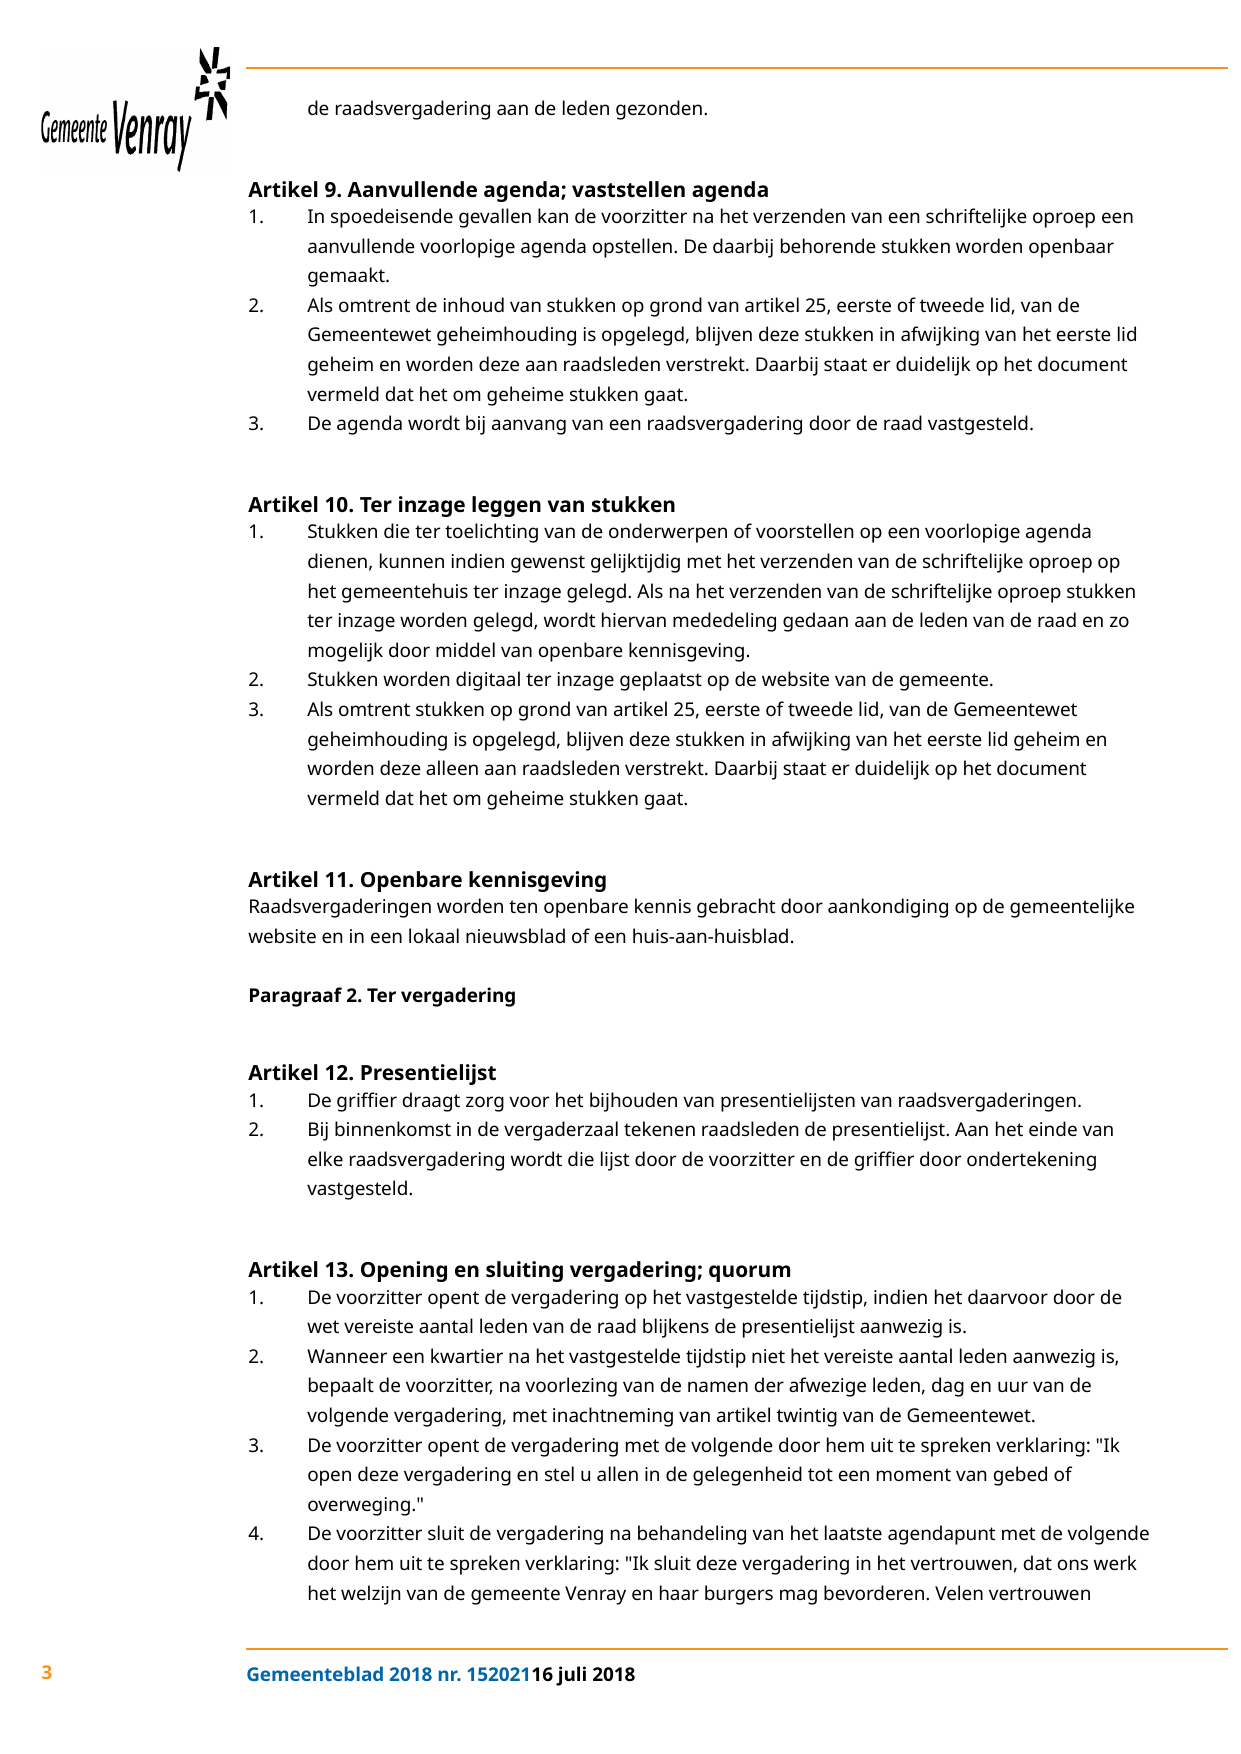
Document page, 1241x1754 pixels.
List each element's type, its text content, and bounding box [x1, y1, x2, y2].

text Artikel 11. Openbare kennisgeving [248, 865, 1152, 893]
picture [41, 47, 231, 172]
list De voorzitter sluit de vergadering na behandeling van het laatste agendapunt met de volgende door hem uit te spreken verklaring: "Ik sluit deze vergadering in het vertrouwen, dat ons werk het welzijn van de gemeente Venray en haar burgers mag bevorderen. Velen vertrouwen [248, 1521, 1152, 1606]
list De voorzitter opent de vergadering op het vastgestelde tijdstip, indien het daarvoor door de wet vereiste aantal leden van de raad blijkens de presentielijst aanwezig is. [248, 1284, 1152, 1339]
text Raadsvergaderingen worden ten openbare kennis gebracht door aankondiging op de gemeentelijke website en in een lokaal nieuwsblad of een huis-aan-huisblad. [248, 893, 1152, 949]
list Bij binnenkomst in de vergaderzaal tekenen raadsleden de presentielijst. Aan het einde van elke raadsvergadering wordt die lijst door de voorzitter en de griffier door ondertekening vastgesteld. [248, 1116, 1152, 1201]
text Artikel 9. Aanvullende agenda; vaststellen agenda [248, 175, 1152, 203]
text Artikel 12. Presentielijst [248, 1058, 1152, 1087]
text Artikel 13. Opening en sluiting vergadering; quorum [248, 1256, 1152, 1284]
list Stukken worden digitaal ter inzage geplaatst op de website van de gemeente. [248, 667, 1152, 692]
list de raadsvergadering aan de leden gezonden. [248, 95, 1152, 121]
list Wanneer een kwartier na het vastgestelde tijdstip niet het vereiste aantal leden aanwezig is, bepaalt de voorzitter, na voorlezing van de namen der afwezige leden, dag en uur van de volgende vergadering, met inachtneming van artikel twintig van de Gemeentewet. [248, 1343, 1152, 1428]
list In spoedeisende gevallen kan de voorzitter na het verzenden van een schriftelijke oproep een aanvullende voorlopige agenda opstellen. De daarbij behorende stukken worden openbaar gemaakt. [248, 203, 1152, 288]
list Stukken die ter toelichting van de onderwerpen of voorstellen op een voorlopige agenda dienen, kunnen indien gewenst gelijktijdig met het verzenden van de schriftelijke oproep op het gemeentehuis ter inzage gelegd. Als na het verzenden van de schriftelijke oproep stukken ter inzage worden gelegd, wordt hiervan mededeling gedaan aan de leden van de raad en zo mogelijk door middel van openbare kennisgeving. [248, 519, 1152, 663]
list De voorzitter opent de vergadering met de volgende door hem uit te spreken verklaring: "Ik open deze vergadering en stel u allen in de gelegenheid tot een moment van gebed of overweging." [248, 1432, 1152, 1517]
text Artikel 10. Ter inzage leggen van stukken [248, 490, 1152, 519]
list Als omtrent stukken op grond van artikel 25, eerste of tweede lid, van de Gemeentewet geheimhouding is opgelegd, blijven deze stukken in afwijking van het eerste lid geheim en worden deze alleen aan raadsleden verstrekt. Daarbij staat er duidelijk op het document vermeld dat het om geheime stukken gaat. [248, 696, 1152, 811]
text Paragraaf 2. Ter vergadering [248, 982, 1152, 1008]
list De griffier draagt zorg voor het bijhouden van presentielijsten van raadsvergaderingen. [248, 1087, 1152, 1112]
list Als omtrent de inhoud van stukken op grond van artikel 25, eerste of tweede lid, van de Gemeentewet geheimhouding is opgelegd, blijven deze stukken in afwijking van het eerste lid geheim en worden deze aan raadsleden verstrekt. Daarbij staat er duidelijk op het document vermeld dat het om geheime stukken gaat. [248, 292, 1152, 406]
list De agenda wordt bij aanvang van een raadsvergadering door de raad vastgesteld. [248, 410, 1152, 436]
